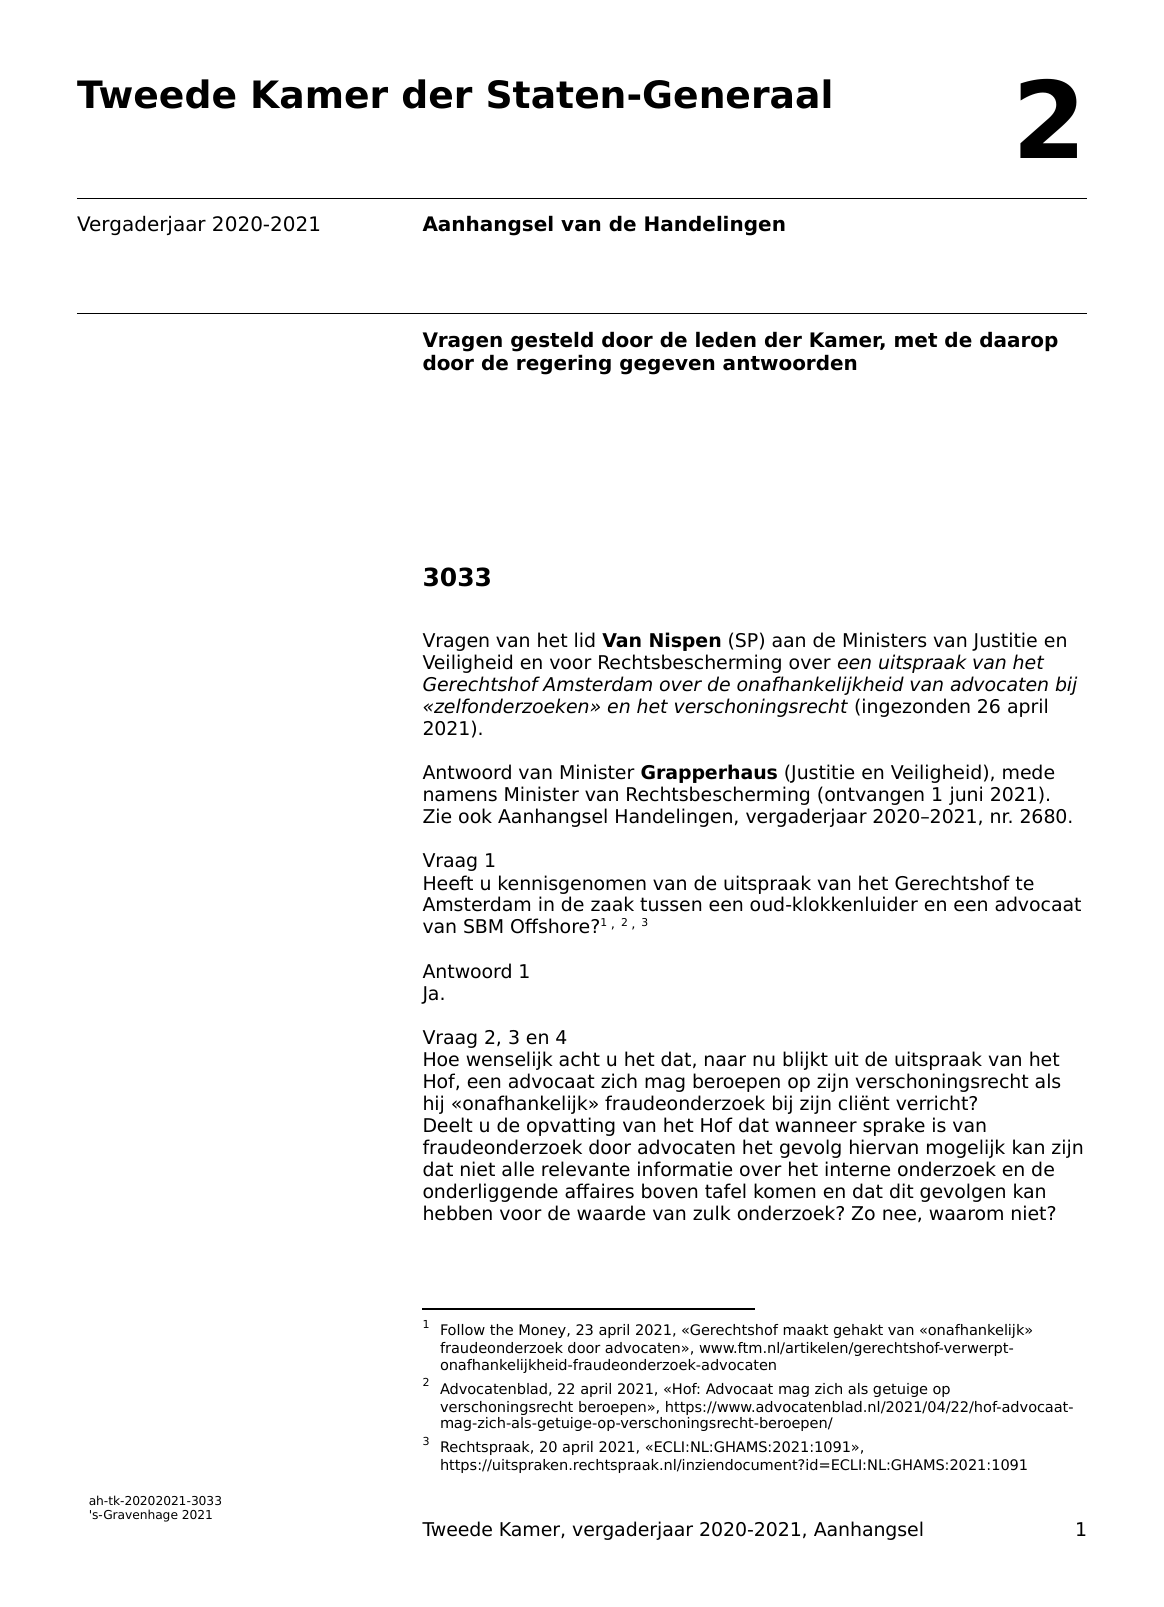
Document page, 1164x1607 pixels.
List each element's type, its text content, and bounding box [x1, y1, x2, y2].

text Hoe wenselijk acht u het dat, naar nu blijkt uit de uitspraak van het Hof, een advocaat zich mag beroepen op zijn verschoningsrecht als hij «onafhankelijk» fraudeonderzoek bij zijn cliënt verricht? [422, 1049, 1087, 1114]
text 3033 [422, 563, 1087, 592]
text Deelt u de opvatting van het Hof dat wanneer sprake is van fraudeonderzoek door advocaten het gevolg hiervan mogelijk kan zijn dat niet alle relevante informatie over het interne onderzoek en de onderliggende affaires boven tafel komen en dat dit gevolgen kan hebben voor de waarde van zulk onderzoek? Zo nee, waarom niet? [422, 1114, 1087, 1224]
text ah-tk-20202021-3033 [88, 1494, 323, 1508]
table_cell Vragen gesteld door de leden der Kamer, met de daarop door de regering gegeven antwoorden [422, 314, 1087, 375]
text Vraag 1 [422, 850, 1087, 872]
text Vragen van het lid Van Nispen (SP) aan de Ministers van Justitie en Veiligheid en voor Rechtsbescherming over een uitspraak van het Gerechtshof Amsterdam over de onafhankelijkheid van advocaten bij «zelfonderzoeken» en het verschoningsrecht (ingezonden 26 april 2021). [422, 630, 1087, 740]
table_cell Vergaderjaar 2020-2021 [77, 199, 422, 313]
table_cell [77, 314, 422, 375]
text Vraag 2, 3 en 4 [422, 1027, 1087, 1049]
text Follow the Money, 23 april 2021, «Gerechtshof maakt gehakt van «onafhankelijk» fraudeonderzoek door advocaten», www.ftm.nl/artikelen/gerechtshof-verwerpt-onafhankelijkheid-fraudeonderzoek-advocaten [422, 1318, 1087, 1374]
text Ja. [422, 982, 1087, 1004]
text Rechtspraak, 20 april 2021, «ECLI:NL:GHAMS:2021:1091», https://uitspraken.rechtspraak.nl/inziendocument?id=ECLI:NL:GHAMS:2021:1091 [422, 1435, 1087, 1474]
text Antwoord van Minister Grapperhaus (Justitie en Veiligheid), mede namens Minister van Rechtsbescherming (ontvangen 1 juni 2021). Zie ook Aanhangsel Handelingen, vergaderjaar 2020–2021, nr. 2680. [422, 762, 1087, 828]
text Advocatenblad, 22 april 2021, «Hof: Advocaat mag zich als getuige op verschoningsrecht beroepen», https://www.advocatenblad.nl/2021/04/22/hof-advocaat-mag-zich-als-getuige-op-verschoningsrecht-beroepen/ [422, 1377, 1087, 1432]
table_header 2 [886, 59, 1087, 198]
text Antwoord 1 [422, 961, 1087, 982]
table_cell Aanhangsel van de Handelingen [422, 199, 1087, 313]
text 's-Gravenhage 2021 [88, 1508, 323, 1522]
text Heeft u kennisgenomen van de uitspraak van het Gerechtshof te Amsterdam in de zaak tussen een oud-klokkenluider en een advocaat van SBM Offshore?, , [422, 872, 1087, 938]
table_header Tweede Kamer der Staten-Generaal [77, 59, 886, 198]
